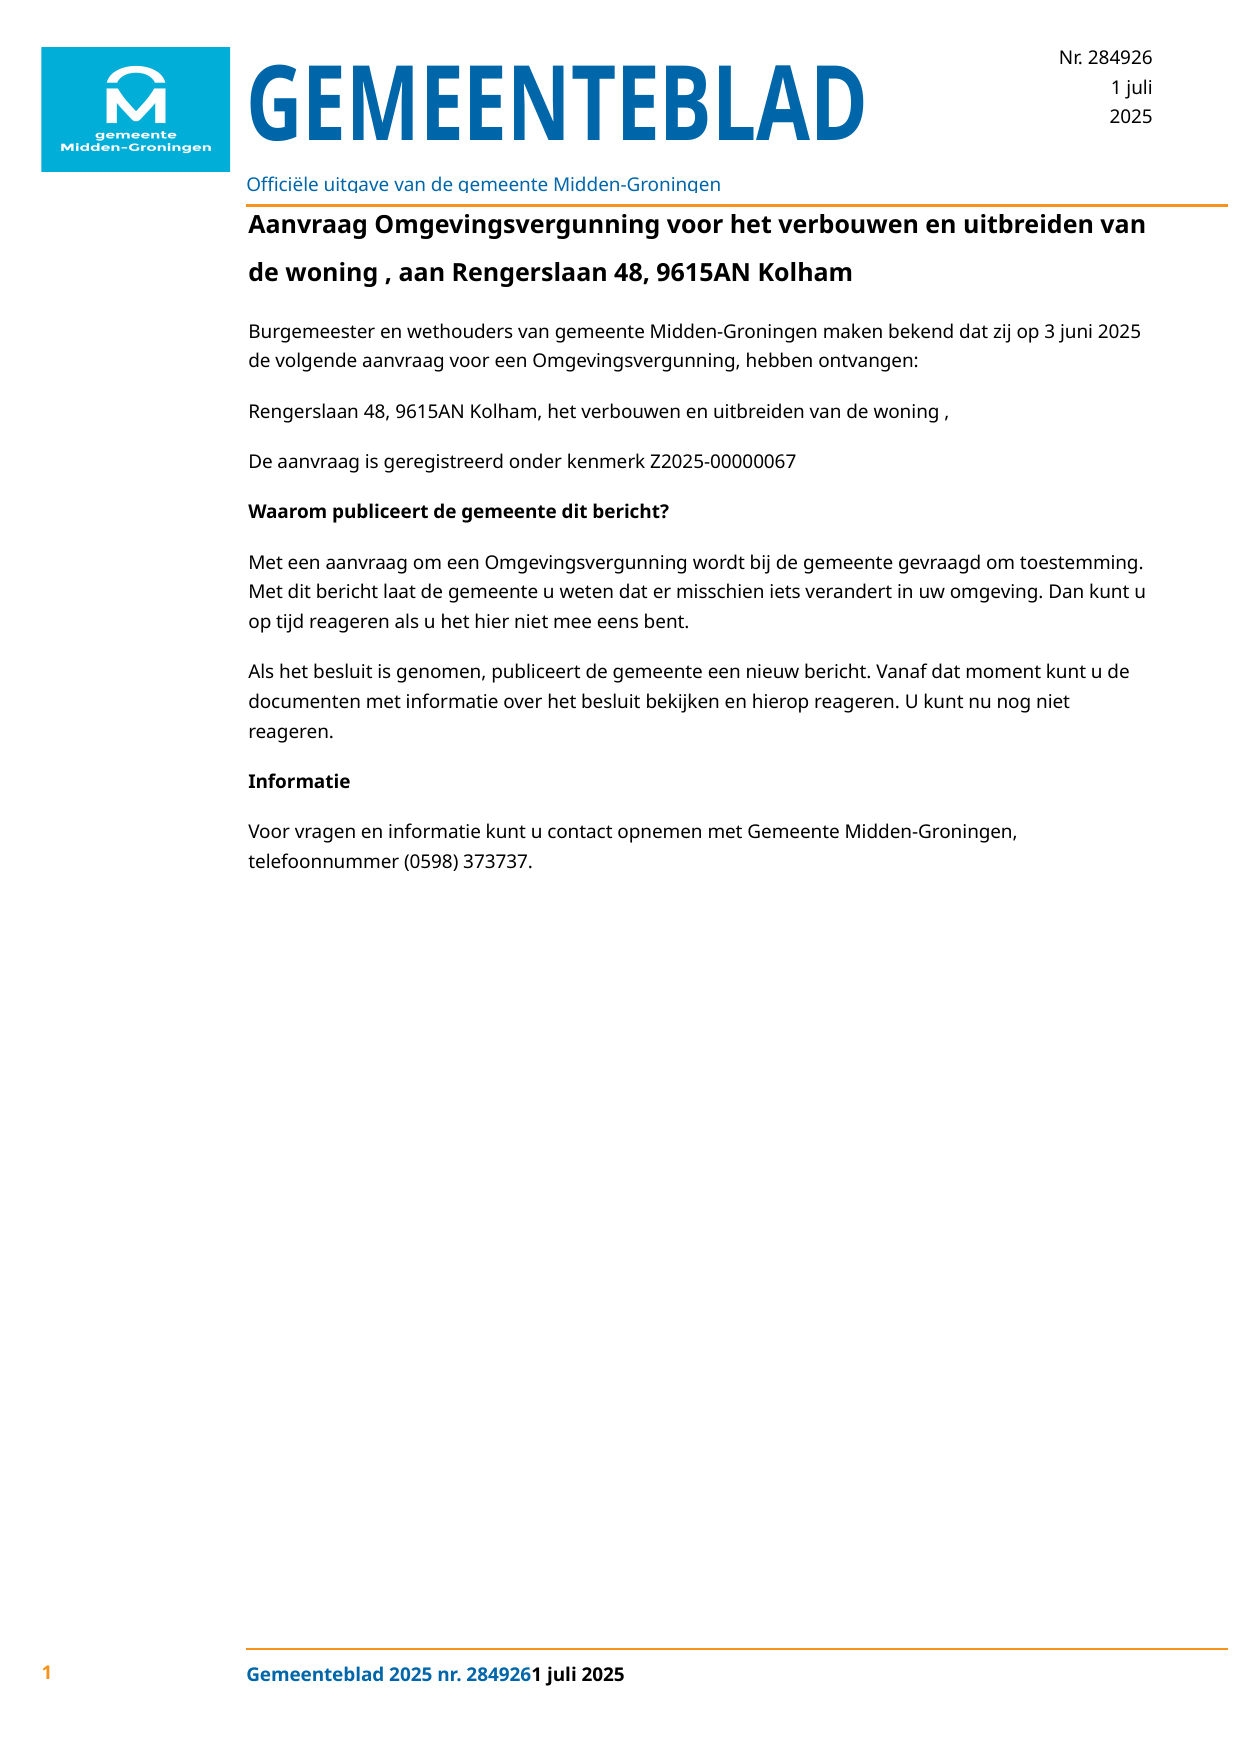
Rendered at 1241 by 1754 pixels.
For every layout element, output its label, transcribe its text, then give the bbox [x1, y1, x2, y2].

text Burgemeester en wethouders van gemeente Midden-Groningen maken bekend dat zij op 3 juni 2025 de volgende aanvraag voor een Omgevingsvergunning, hebben ontvangen: [248, 318, 1152, 373]
picture [184, 146, 190, 153]
text Voor vragen en informatie kunt u contact opnemen met Gemeente Midden-Groningen, telefoonnummer (0598) 373737. [248, 819, 1152, 874]
text Als het besluit is genomen, publiceert de gemeente een nieuw bericht. Vanaf dat moment kunt u de documenten met informatie over het besluit bekijken en hierop reageren. U kunt nu nog niet reageren. [248, 659, 1152, 744]
text Rengerslaan 48, 9615AN Kolham, het verbouwen en uitbreiden van de woning , [248, 398, 1152, 424]
text Informatie [248, 768, 1152, 794]
text Waarom publiceert de gemeente dit bericht? [248, 499, 1152, 524]
picture [108, 66, 164, 82]
text De aanvraag is geregistreerd onder kenmerk Z2025-00000067 [248, 448, 1152, 474]
text Aanvraag Omgevingsvergunning voor het verbouwen en uitbreiden van de woning , aan Rengerslaan 48, 9615AN Kolham [248, 207, 1152, 288]
picture [107, 89, 165, 122]
text Met een aanvraag om een Omgevingsvergunning wordt bij de gemeente gevraagd om toestemming. Met dit bericht laat de gemeente u weten dat er misschien iets verandert in uw omgeving. Dan kunt u op tijd reageren als u het hier niet mee eens bent. [248, 549, 1152, 634]
